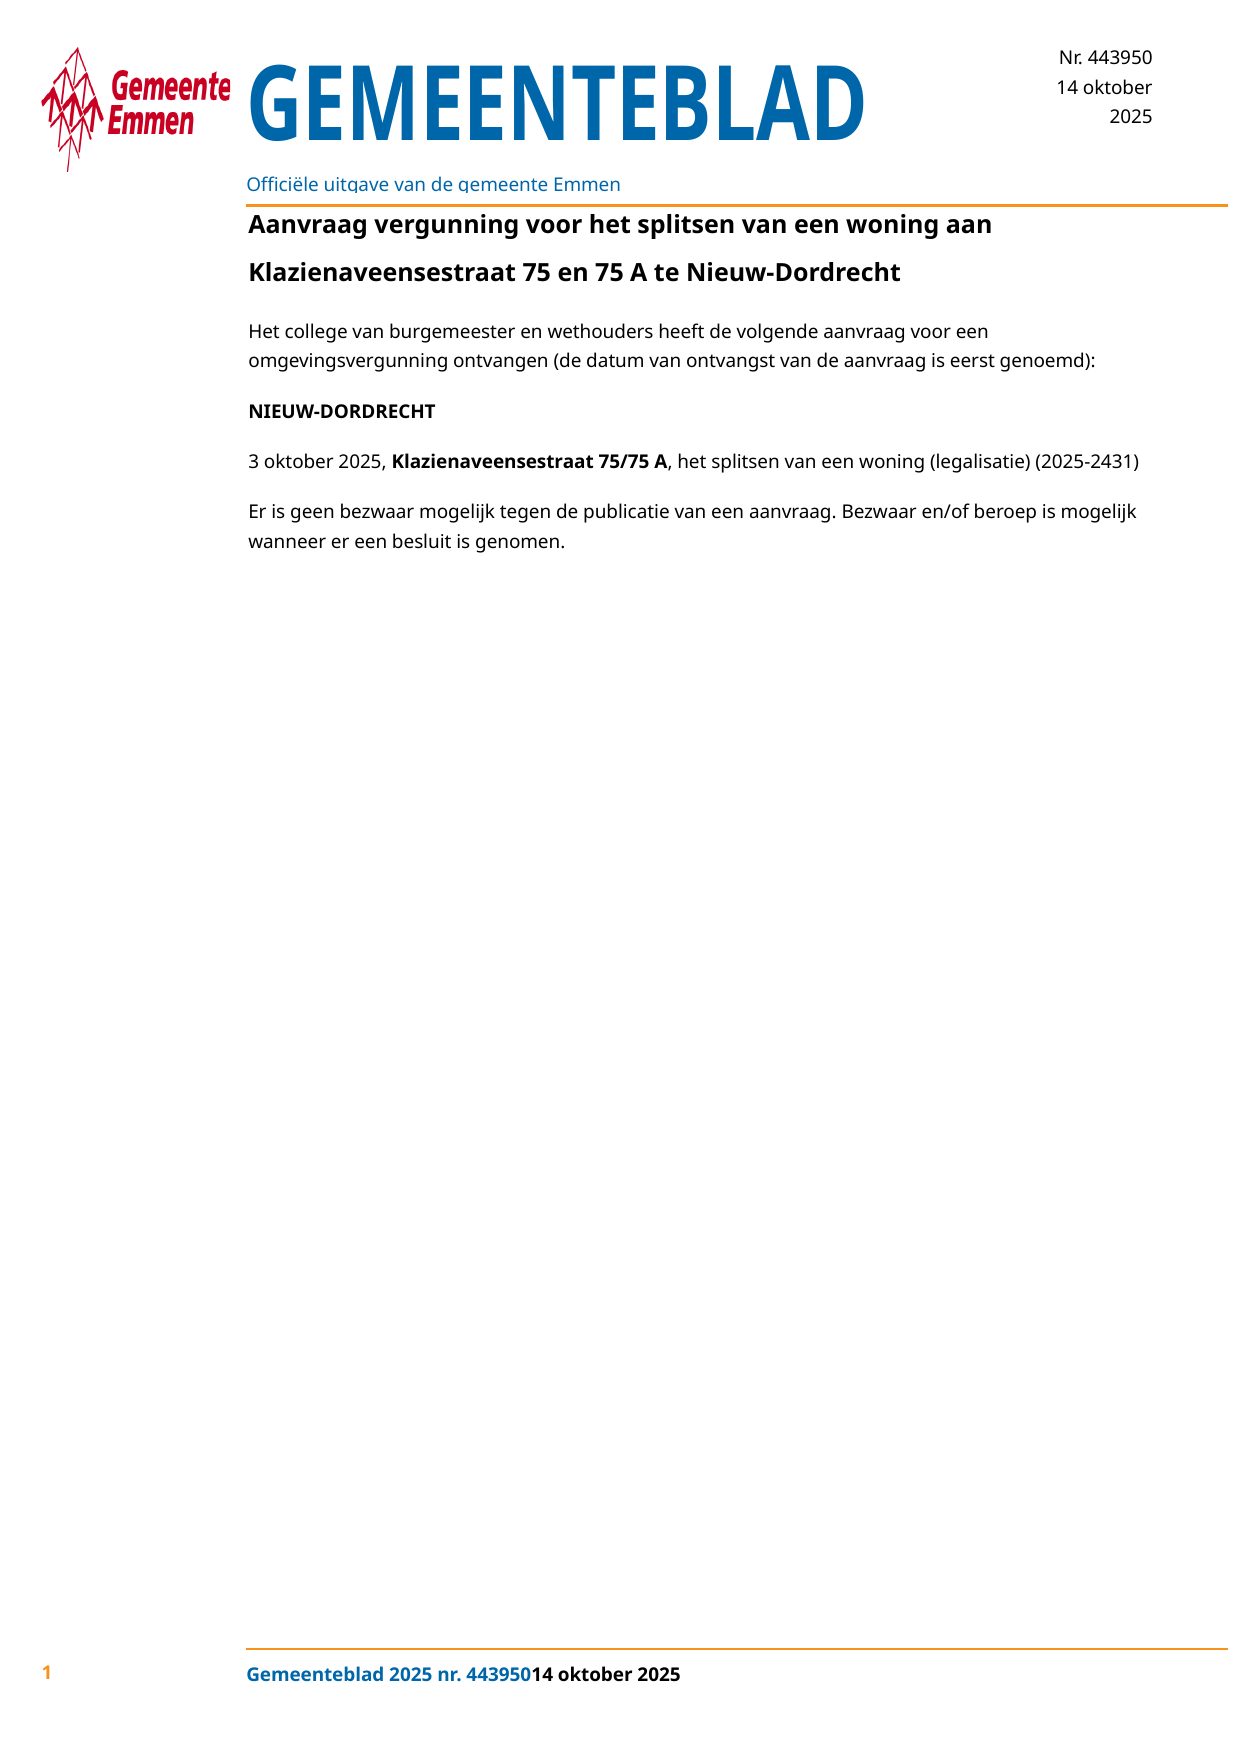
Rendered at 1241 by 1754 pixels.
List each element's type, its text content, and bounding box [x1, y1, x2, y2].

text Aanvraag vergunning voor het splitsen van een woning aan Klazienaveensestraat 75 en 75 A te Nieuw-Dordrecht [248, 207, 1152, 288]
text NIEUW-DORDRECHT [248, 398, 1152, 424]
text Er is geen bezwaar mogelijk tegen de publicatie van een aanvraag. Bezwaar en/of beroep is mogelijk wanneer er een besluit is genomen. [248, 499, 1152, 554]
text 3 oktober 2025, Klazienaveensestraat 75/75 A, het splitsen van een woning (legalisatie) (2025-2431) [248, 448, 1152, 474]
text Het college van burgemeester en wethouders heeft de volgende aanvraag voor een omgevingsvergunning ontvangen (de datum van ontvangst van de aanvraag is eerst genoemd): [248, 318, 1152, 373]
picture [41, 47, 231, 172]
